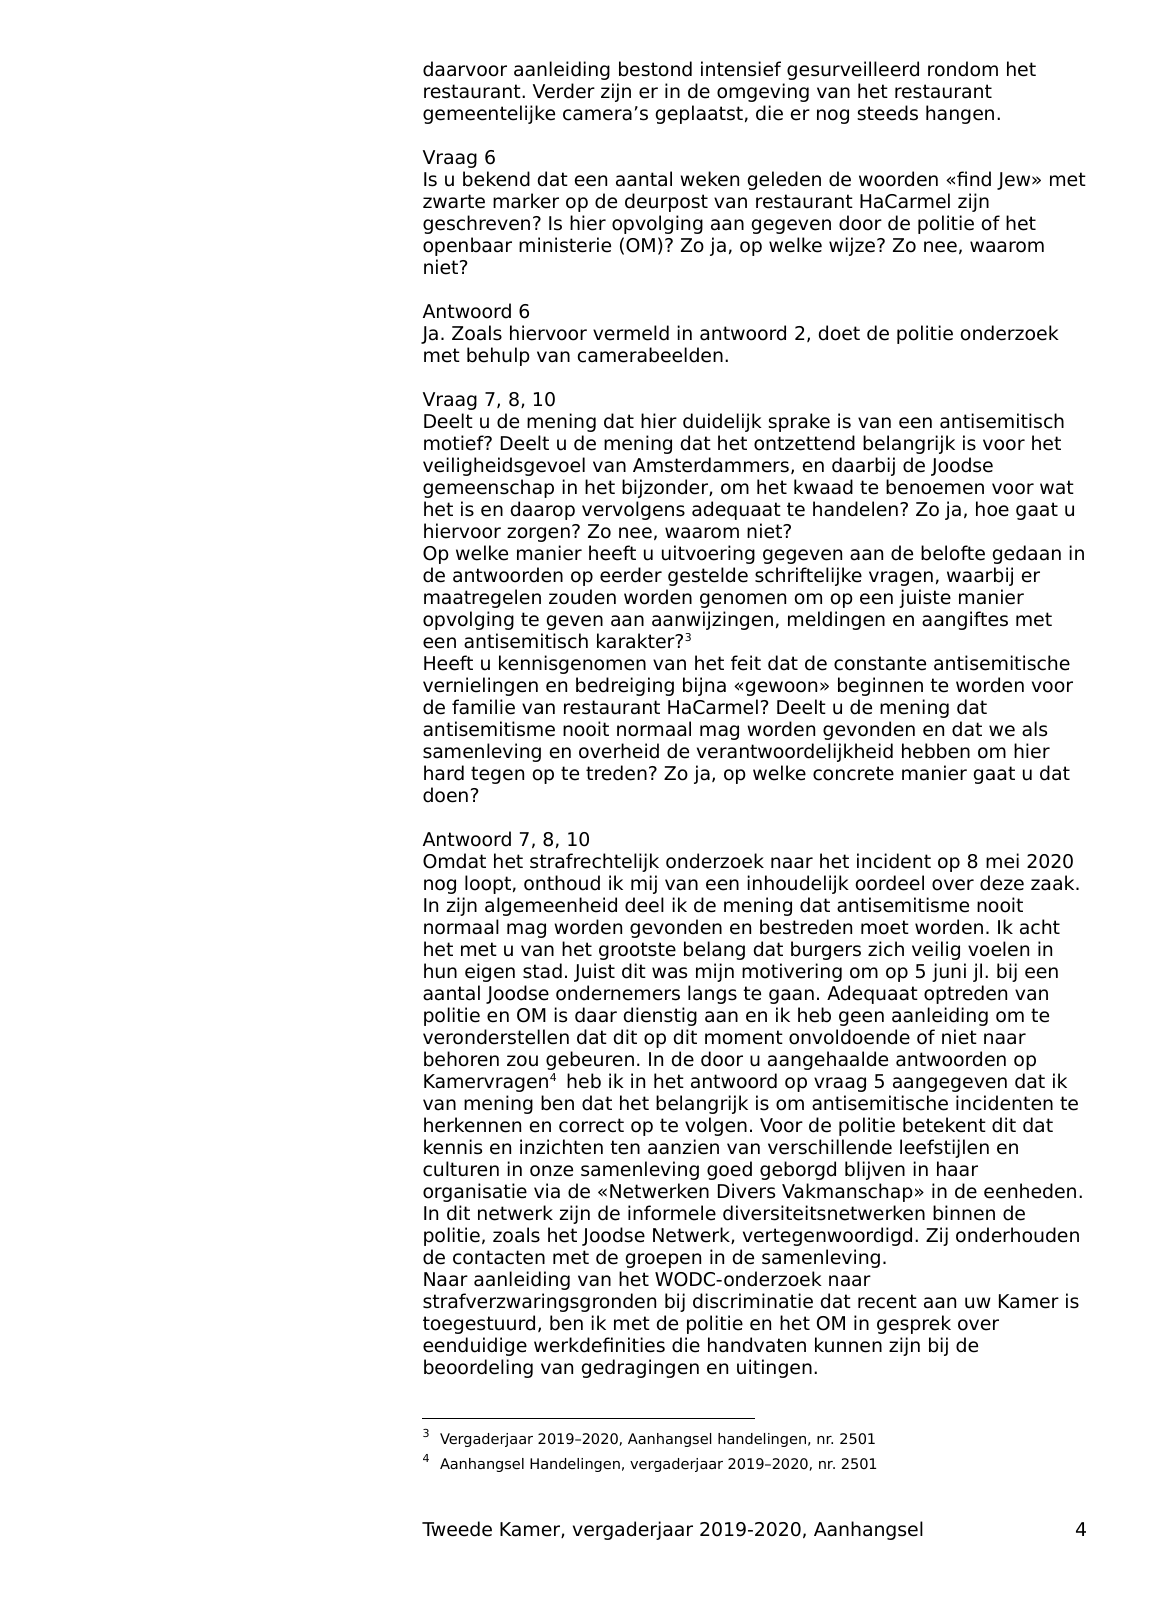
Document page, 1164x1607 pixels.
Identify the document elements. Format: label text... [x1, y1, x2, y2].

text Vraag 7, 8, 10 [422, 389, 1087, 411]
text Vergaderjaar 2019–2020, Aanhangsel handelingen, nr. 2501 [422, 1427, 1087, 1449]
text Antwoord 6 [422, 301, 1087, 323]
text Deelt u de mening dat hier duidelijk sprake is van een antisemitisch motief? Deelt u de mening dat het ontzettend belangrijk is voor het veiligheidsgevoel van Amsterdammers, en daarbij de Joodse gemeenschap in het bijzonder, om het kwaad te benoemen voor wat het is en daarop vervolgens adequaat te handelen? Zo ja, hoe gaat u hiervoor zorgen? Zo nee, waarom niet? [422, 411, 1087, 543]
text Is u bekend dat een aantal weken geleden de woorden «find Jew» met zwarte marker op de deurpost van restaurant HaCarmel zijn geschreven? Is hier opvolging aan gegeven door de politie of het openbaar ministerie (OM)? Zo ja, op welke wijze? Zo nee, waarom niet? [422, 169, 1087, 279]
text Antwoord 7, 8, 10 [422, 829, 1087, 851]
text daarvoor aanleiding bestond intensief gesurveilleerd rondom het restaurant. Verder zijn er in de omgeving van het restaurant gemeentelijke camera’s geplaatst, die er nog steeds hangen. [422, 59, 1087, 125]
text Aanhangsel Handelingen, vergaderjaar 2019–2020, nr. 2501 [422, 1452, 1087, 1474]
text Heeft u kennisgenomen van het feit dat de constante antisemitische vernielingen en bedreiging bijna «gewoon» beginnen te worden voor de familie van restaurant HaCarmel? Deelt u de mening dat antisemitisme nooit normaal mag worden gevonden en dat we als samenleving en overheid de verantwoordelijkheid hebben om hier hard tegen op te treden? Zo ja, op welke concrete manier gaat u dat doen? [422, 653, 1087, 807]
text Vraag 6 [422, 147, 1087, 169]
text Naar aanleiding van het WODC-onderzoek naar strafverzwaringsgronden bij discriminatie dat recent aan uw Kamer is toegestuurd, ben ik met de politie en het OM in gesprek over eenduidige werkdefinities die handvaten kunnen zijn bij de beoordeling van gedragingen en uitingen. [422, 1269, 1087, 1379]
text Omdat het strafrechtelijk onderzoek naar het incident op 8 mei 2020 nog loopt, onthoud ik mij van een inhoudelijk oordeel over deze zaak. In zijn algemeenheid deel ik de mening dat antisemitisme nooit normaal mag worden gevonden en bestreden moet worden. Ik acht het met u van het grootste belang dat burgers zich veilig voelen in hun eigen stad. Juist dit was mijn motivering om op 5 juni jl. bij een aantal Joodse ondernemers langs te gaan. Adequaat optreden van politie en OM is daar dienstig aan en ik heb geen aanleiding om te veronderstellen dat dit op dit moment onvoldoende of niet naar behoren zou gebeuren. In de door u aangehaalde antwoorden op Kamervragen heb ik in het antwoord op vraag 5 aangegeven dat ik van mening ben dat het belangrijk is om antisemitische incidenten te herkennen en correct op te volgen. Voor de politie betekent dit dat kennis en inzichten ten aanzien van verschillende leefstijlen en culturen in onze samenleving goed geborgd blijven in haar organisatie via de «Netwerken Divers Vakmanschap» in de eenheden. In dit netwerk zijn de informele diversiteitsnetwerken binnen de politie, zoals het Joodse Netwerk, vertegenwoordigd. Zij onderhouden de contacten met de groepen in de samenleving. [422, 851, 1087, 1269]
text Op welke manier heeft u uitvoering gegeven aan de belofte gedaan in de antwoorden op eerder gestelde schriftelijke vragen, waarbij er maatregelen zouden worden genomen om op een juiste manier opvolging te geven aan aanwijzingen, meldingen en aangiftes met een antisemitisch karakter? [422, 543, 1087, 653]
text Ja. Zoals hiervoor vermeld in antwoord 2, doet de politie onderzoek met behulp van camerabeelden. [422, 323, 1087, 367]
